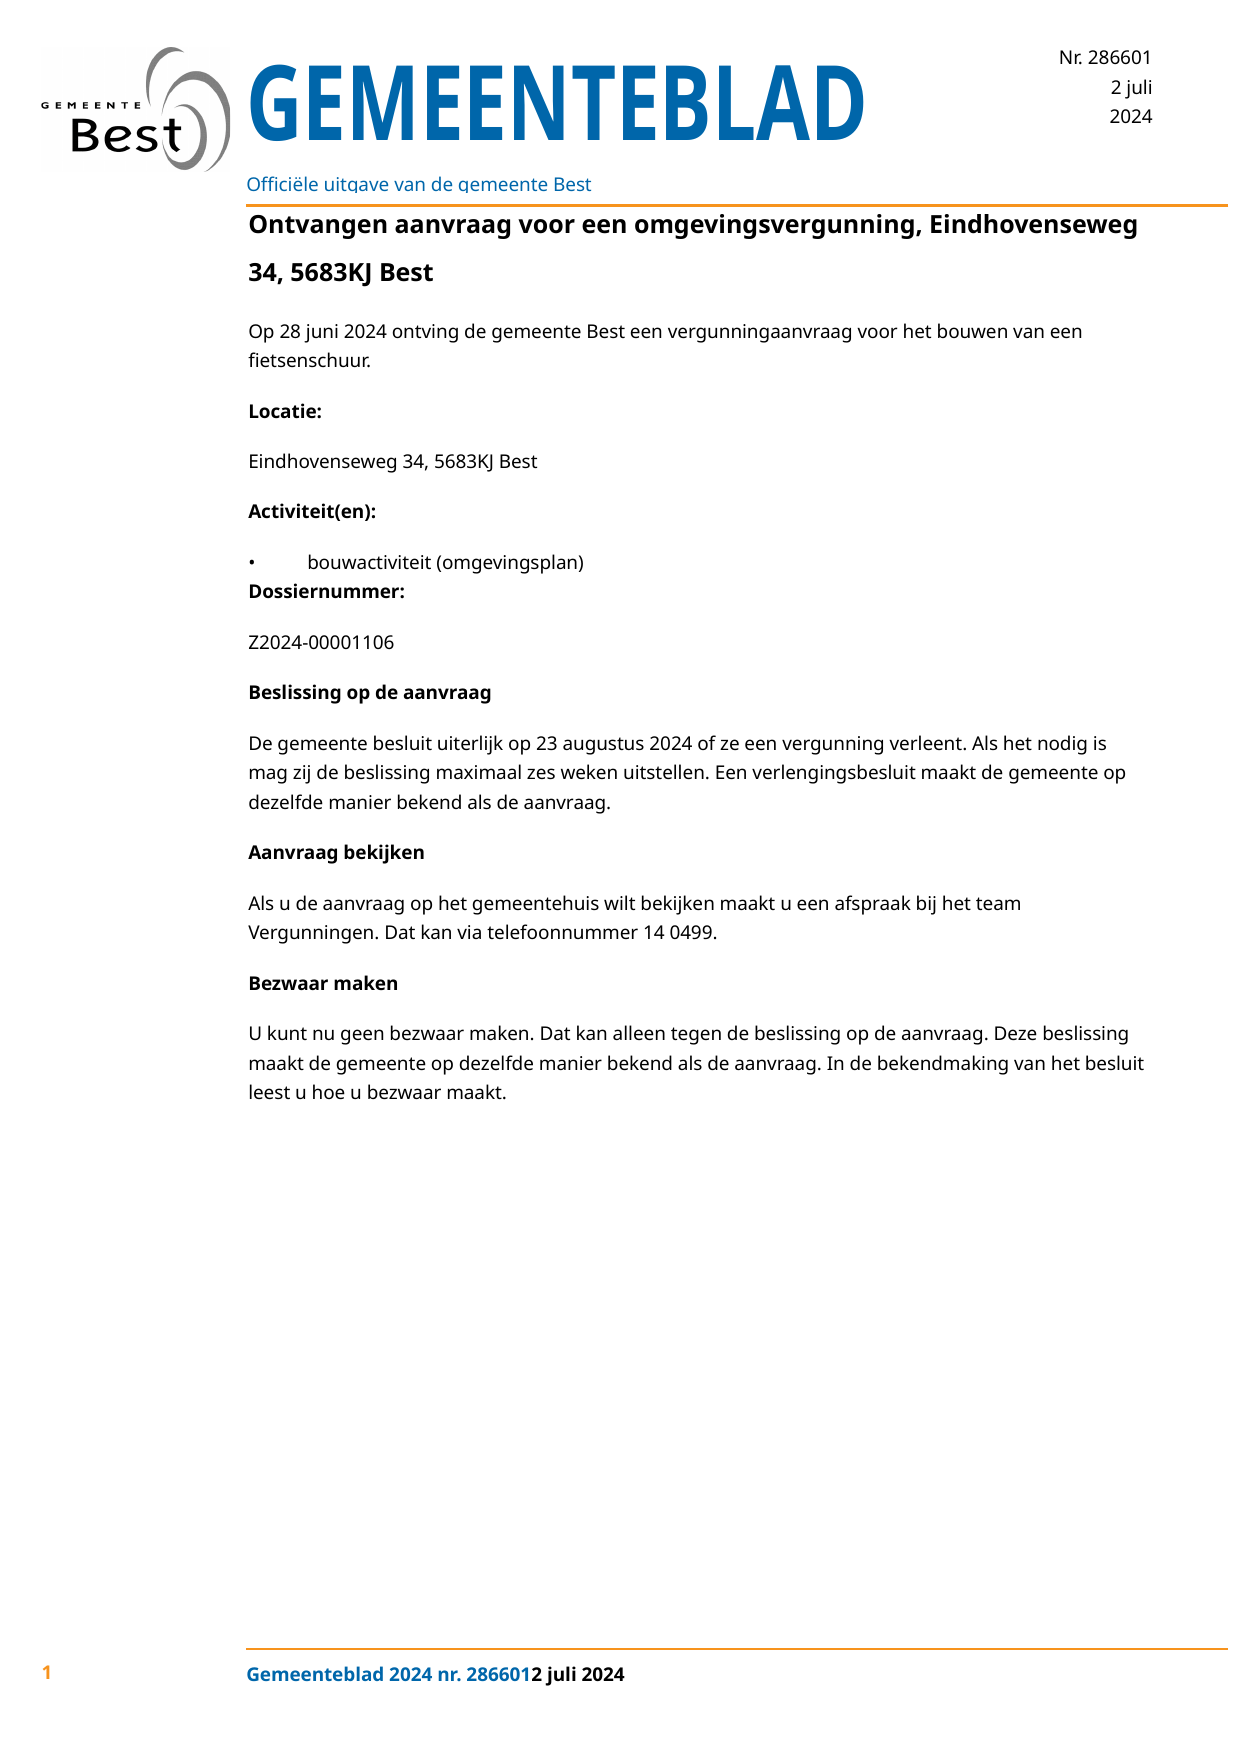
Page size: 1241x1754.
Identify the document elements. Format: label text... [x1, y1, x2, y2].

text Ontvangen aanvraag voor een omgevingsvergunning, Eindhovenseweg 34, 5683KJ Best [248, 207, 1152, 288]
text Locatie: [248, 398, 1152, 424]
picture [41, 47, 231, 172]
text Eindhovenseweg 34, 5683KJ Best [248, 448, 1152, 474]
list bouwactiviteit (omgevingsplan) [248, 549, 1152, 575]
text Bezwaar maken [248, 970, 1152, 996]
text U kunt nu geen bezwaar maken. Dat kan alleen tegen de beslissing op de aanvraag. Deze beslissing maakt de gemeente op dezelfde manier bekend als de aanvraag. In de bekendmaking van het besluit leest u hoe u bezwaar maakt. [248, 1020, 1152, 1105]
text Dossiernummer: [248, 579, 1152, 604]
text De gemeente besluit uiterlijk op 23 augustus 2024 of ze een vergunning verleent. Als het nodig is mag zij de beslissing maximaal zes weken uitstellen. Een verlengingsbesluit maakt de gemeente op dezelfde manier bekend als de aanvraag. [248, 730, 1152, 815]
text Op 28 juni 2024 ontving de gemeente Best een vergunningaanvraag voor het bouwen van een fietsenschuur. [248, 318, 1152, 373]
text Z2024-00001106 [248, 629, 1152, 655]
text Aanvraag bekijken [248, 839, 1152, 865]
text Activiteit(en): [248, 499, 1152, 524]
text Als u de aanvraag op het gemeentehuis wilt bekijken maakt u een afspraak bij het team Vergunningen. Dat kan via telefoonnummer 14 0499. [248, 890, 1152, 945]
text Beslissing op de aanvraag [248, 679, 1152, 705]
